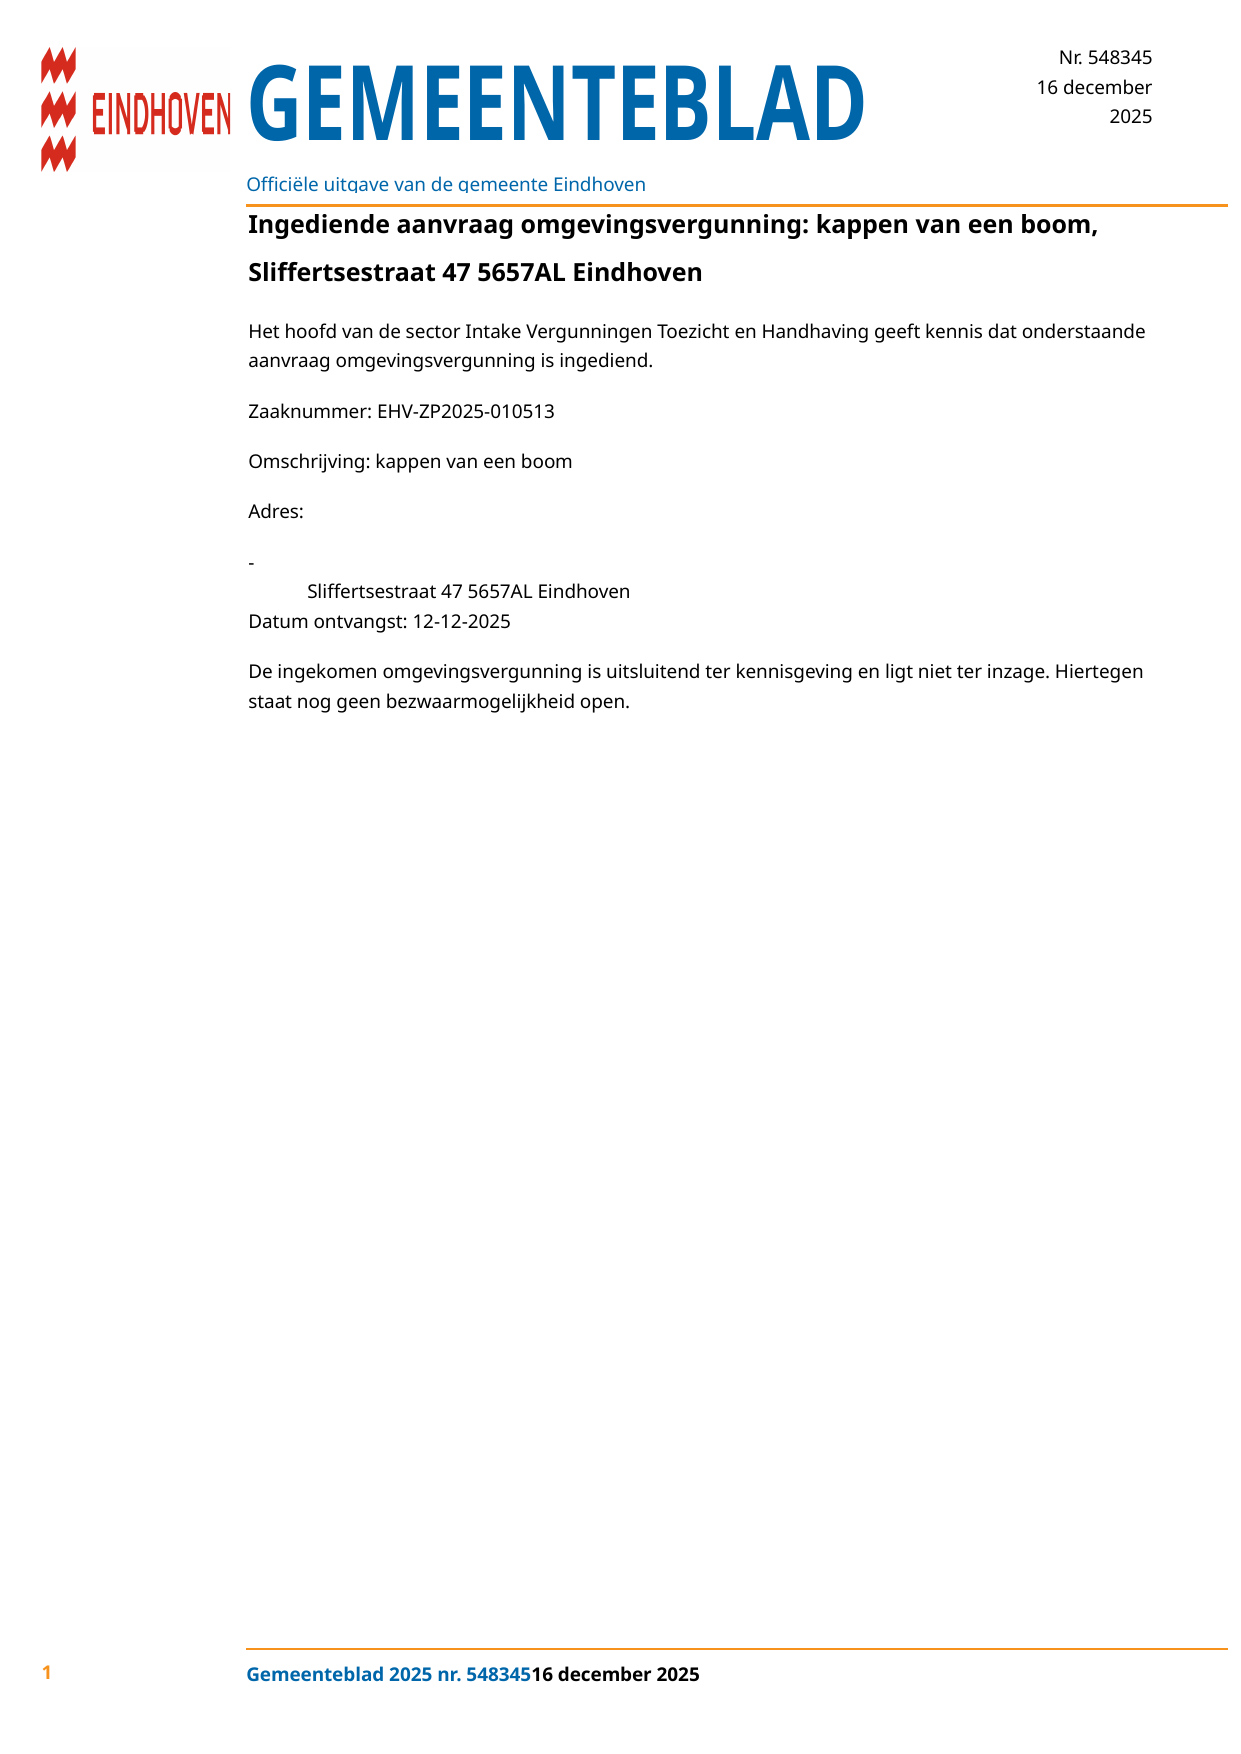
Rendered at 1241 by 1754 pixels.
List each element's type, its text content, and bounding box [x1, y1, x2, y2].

text Het hoofd van de sector Intake Vergunningen Toezicht en Handhaving geeft kennis dat onderstaande aanvraag omgevingsvergunning is ingediend. [248, 318, 1152, 373]
text Datum ontvangst: 12-12-2025 [248, 608, 1152, 634]
text De ingekomen omgevingsvergunning is uitsluitend ter kennisgeving en ligt niet ter inzage. Hiertegen staat nog geen bezwaarmogelijkheid open. [248, 659, 1152, 714]
text Ingediende aanvraag omgevingsvergunning: kappen van een boom, Sliffertsestraat 47 5657AL Eindhoven [248, 207, 1152, 288]
text Omschrijving: kappen van een boom [248, 448, 1152, 474]
list Sliffertsestraat 47 5657AL Eindhoven [248, 579, 1152, 604]
picture [41, 47, 231, 172]
text Zaaknummer: EHV-ZP2025-010513 [248, 398, 1152, 424]
text Adres: [248, 499, 1152, 524]
